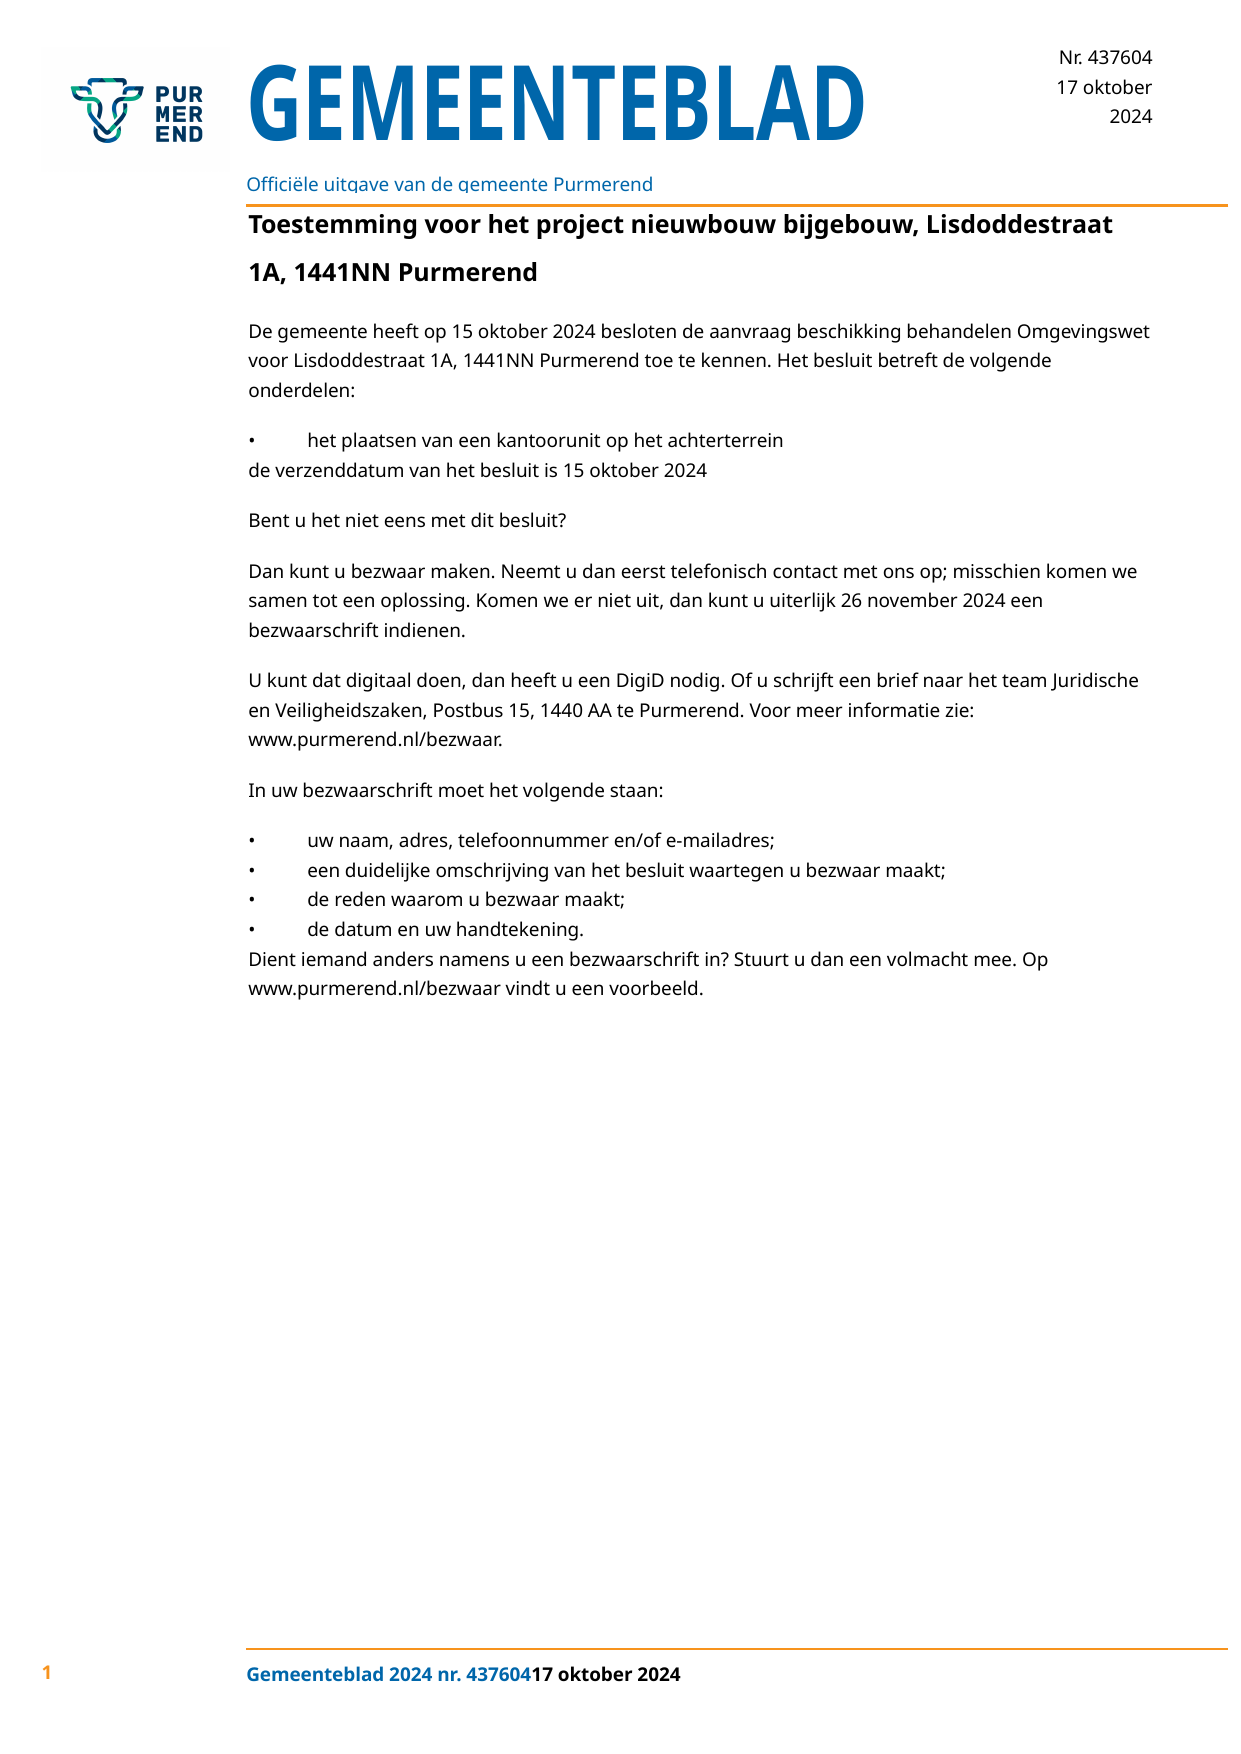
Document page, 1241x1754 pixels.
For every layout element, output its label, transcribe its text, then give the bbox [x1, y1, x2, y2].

text Toestemming voor het project nieuwbouw bijgebouw, Lisdoddestraat 1A, 1441NN Purmerend [248, 207, 1152, 288]
text de verzenddatum van het besluit is 15 oktober 2024 [248, 457, 1152, 483]
list de reden waarom u bezwaar maakt; [248, 887, 1152, 912]
text Bent u het niet eens met dit besluit? [248, 507, 1152, 533]
list de datum en uw handtekening. [248, 916, 1152, 942]
text In uw bezwaarschrift moet het volgende staan: [248, 777, 1152, 803]
list het plaatsen van een kantoorunit op het achterterrein [248, 427, 1152, 453]
text U kunt dat digitaal doen, dan heeft u een DigiD nodig. Of u schrijft een brief naar het team Juridische en Veiligheidszaken, Postbus 15, 1440 AA te Purmerend. Voor meer informatie zie: www.purmerend.nl/bezwaar. [248, 667, 1152, 752]
list uw naam, adres, telefoonnummer en/of e-mailadres; [248, 827, 1152, 853]
text Dan kunt u bezwaar maken. Neemt u dan eerst telefonisch contact met ons op; misschien komen we samen tot een oplossing. Komen we er niet uit, dan kunt u uiterlijk 26 november 2024 een bezwaarschrift indienen. [248, 558, 1152, 643]
list een duidelijke omschrijving van het besluit waartegen u bezwaar maakt; [248, 857, 1152, 883]
text Dient iemand anders namens u een bezwaarschrift in? Stuurt u dan een volmacht mee. Op www.purmerend.nl/bezwaar vindt u een voorbeeld. [248, 946, 1152, 1001]
picture [41, 47, 231, 172]
text De gemeente heeft op 15 oktober 2024 besloten de aanvraag beschikking behandelen Omgevingswet voor Lisdoddestraat 1A, 1441NN Purmerend toe te kennen. Het besluit betreft de volgende onderdelen: [248, 318, 1152, 403]
